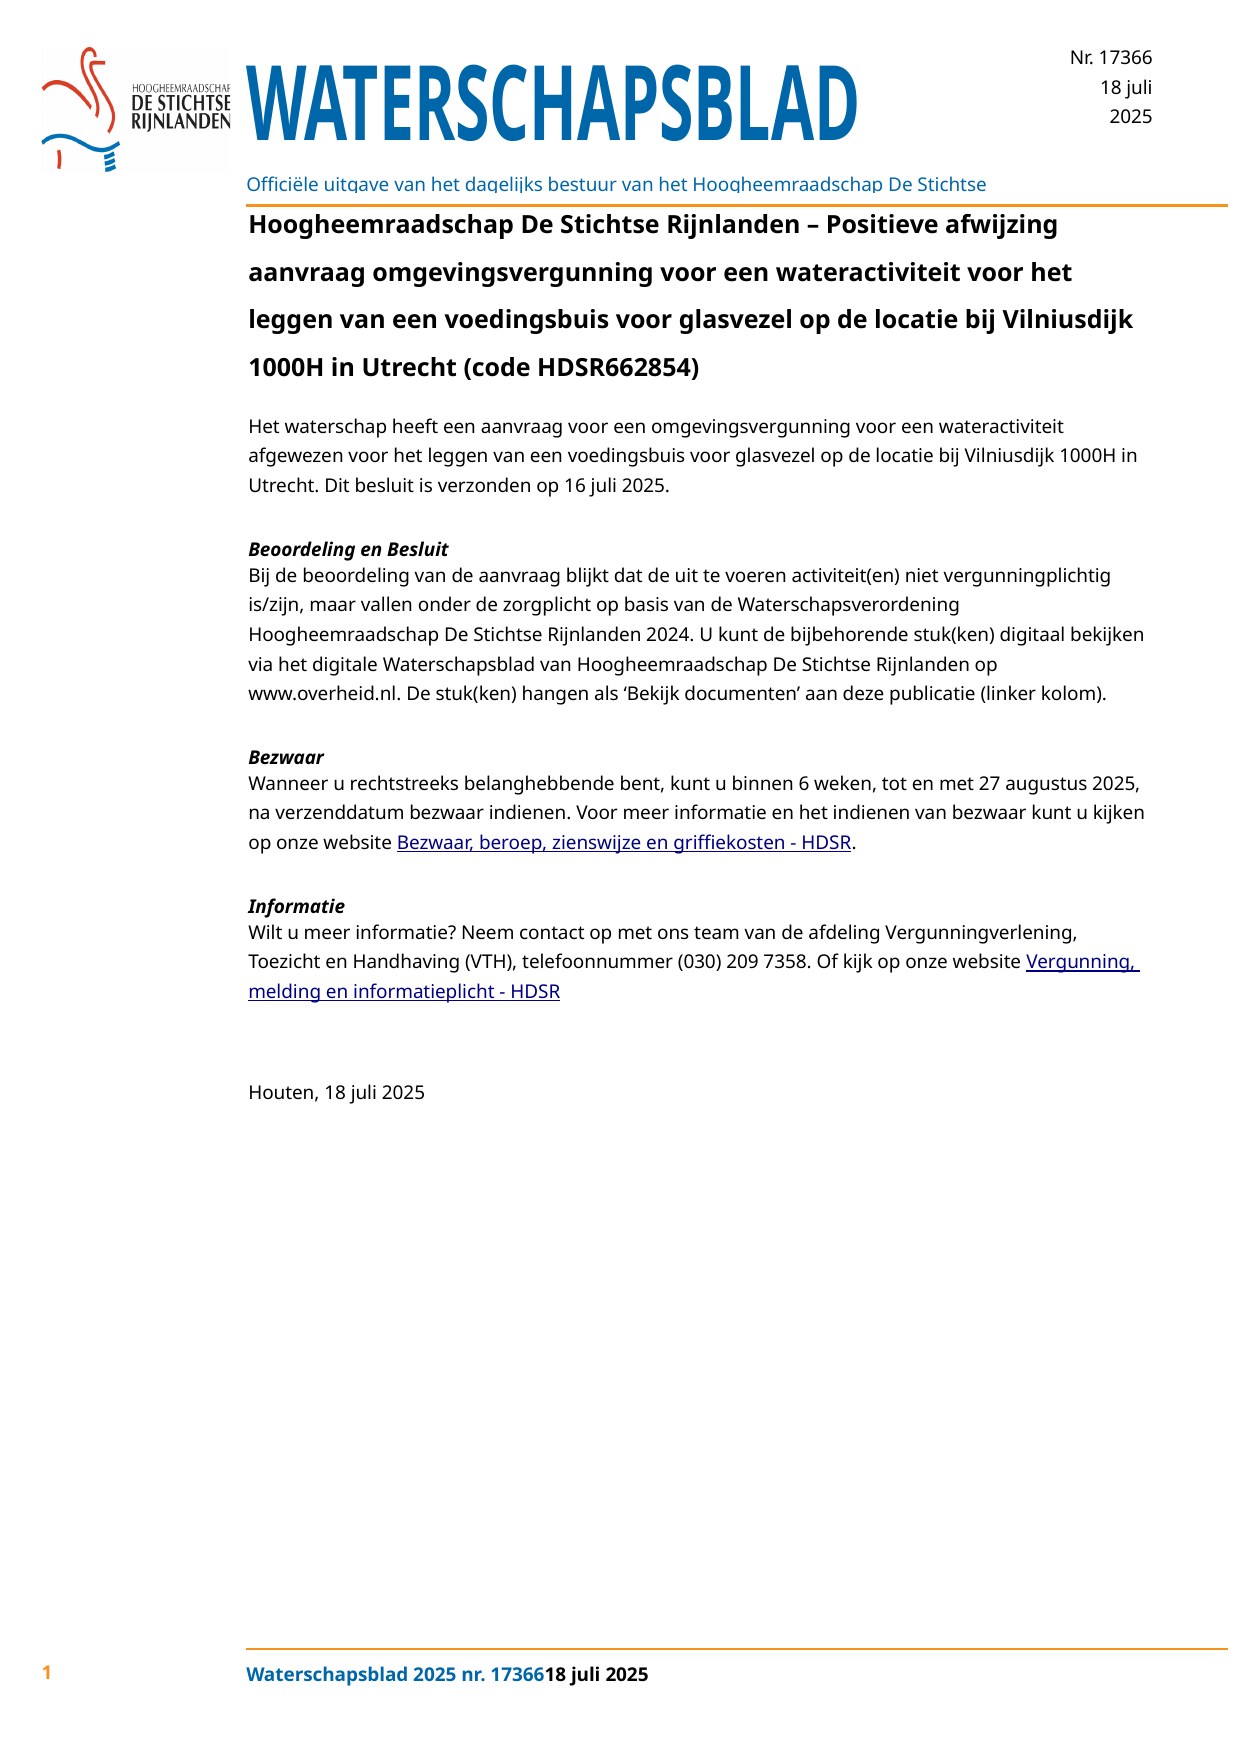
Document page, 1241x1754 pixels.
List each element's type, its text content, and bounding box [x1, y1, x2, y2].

text Informatie [248, 893, 1152, 919]
text Beoordeling en Besluit [248, 536, 1152, 562]
text Houten, 18 juli 2025 [248, 1079, 1152, 1104]
text Wilt u meer informatie? Neem contact op met ons team van de afdeling Vergunningverlening, Toezicht en Handhaving (VTH), telefoonnummer (030) 209 7358. Of kijk op onze website Vergunning, melding en informatieplicht - HDSR [248, 919, 1152, 1004]
text Bij de beoordeling van de aanvraag blijkt dat de uit te voeren activiteit(en) niet vergunningplichtig is/zijn, maar vallen onder de zorgplicht op basis van de Waterschapsverordening Hoogheemraadschap De Stichtse Rijnlanden 2024. U kunt de bijbehorende stuk(ken) digitaal bekijken via het digitale Waterschapsblad van Hoogheemraadschap De Stichtse Rijnlanden op www.overheid.nl. De stuk(ken) hangen als ‘Bekijk documenten’ aan deze publicatie (linker kolom). [248, 562, 1152, 706]
text Het waterschap heeft een aanvraag voor een omgevingsvergunning voor een wateractiviteit afgewezen voor het leggen van een voedingsbuis voor glasvezel op de locatie bij Vilniusdijk 1000H in Utrecht. Dit besluit is verzonden op 16 juli 2025. [248, 413, 1152, 498]
text Hoogheemraadschap De Stichtse Rijnlanden – Positieve afwijzing aanvraag omgevingsvergunning voor een wateractiviteit voor het leggen van een voedingsbuis voor glasvezel op de locatie bij Vilniusdijk 1000H in Utrecht (code HDSR662854) [248, 207, 1152, 384]
text Bezwaar [248, 744, 1152, 770]
picture [41, 47, 231, 172]
text Wanneer u rechtstreeks belanghebbende bent, kunt u binnen 6 weken, tot en met 27 augustus 2025, na verzenddatum bezwaar indienen. Voor meer informatie en het indienen van bezwaar kunt u kijken op onze website Bezwaar, beroep, zienswijze en griffiekosten - HDSR. [248, 770, 1152, 855]
